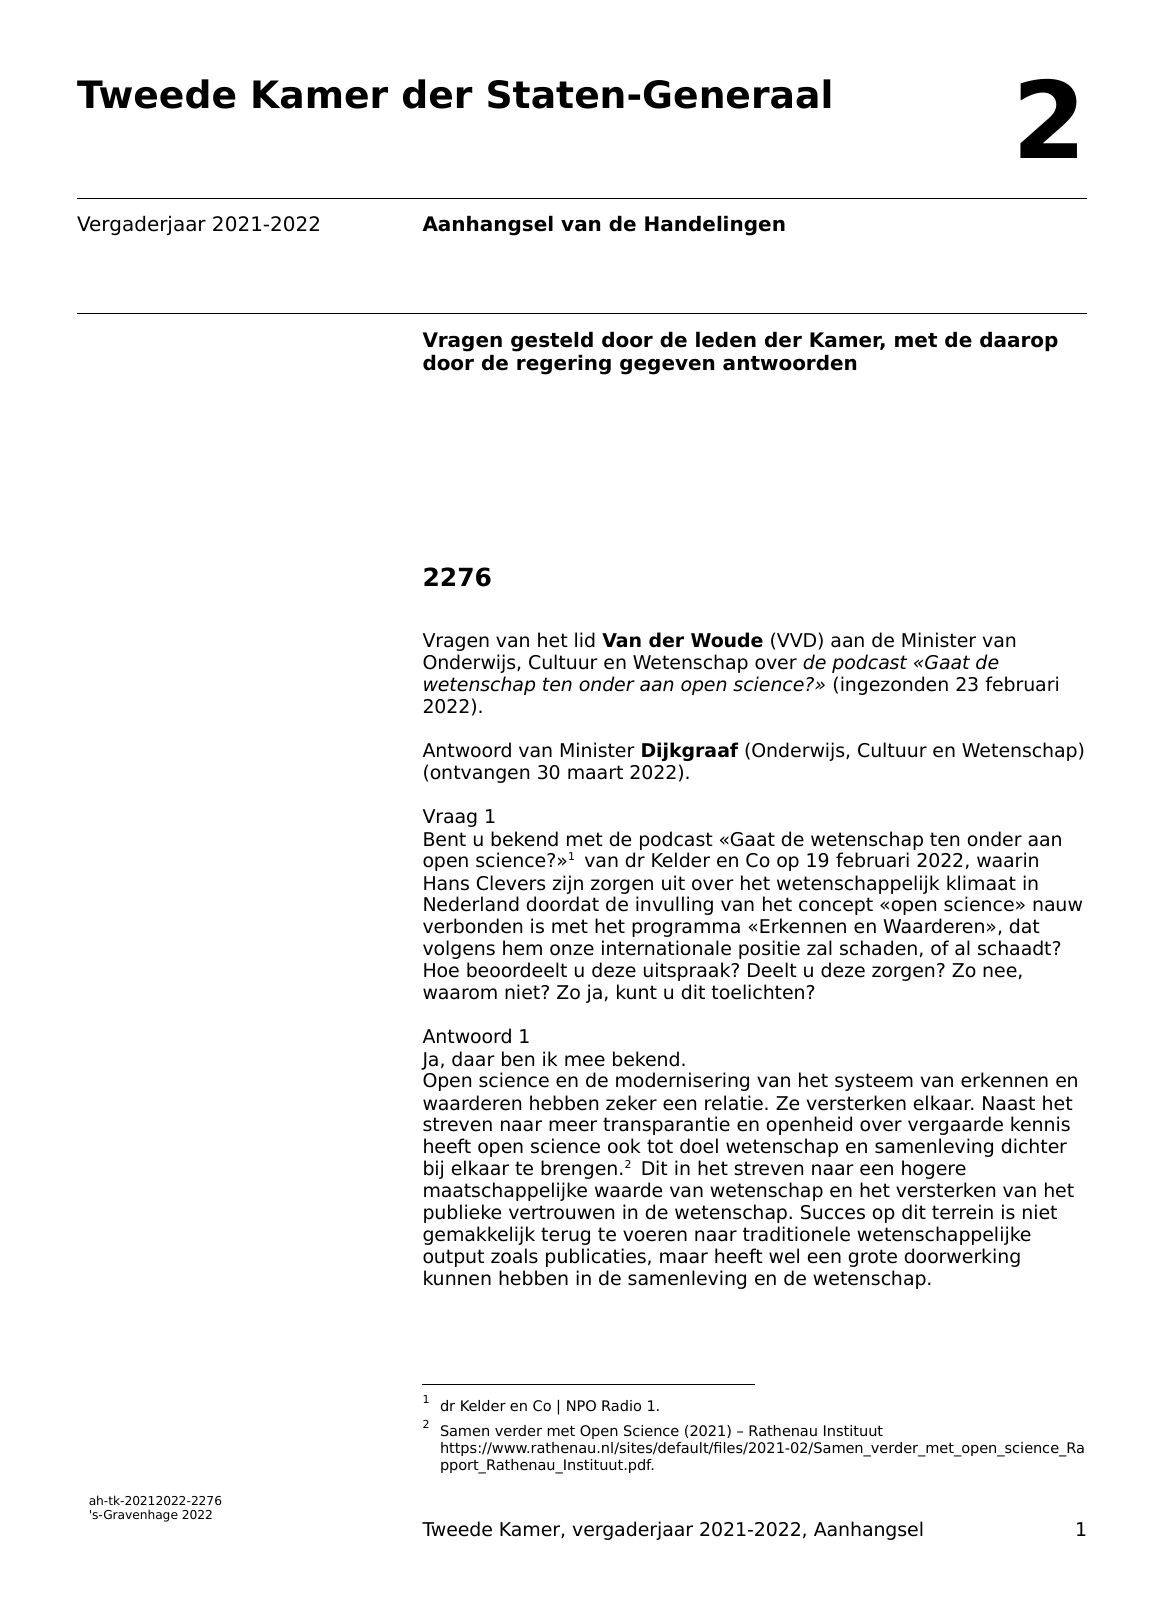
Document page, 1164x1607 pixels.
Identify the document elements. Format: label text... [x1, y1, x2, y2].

text dr Kelder en Co | NPO Radio 1. [422, 1393, 1087, 1416]
table_cell [77, 314, 422, 375]
table_cell Aanhangsel van de Handelingen [422, 199, 1087, 313]
text 2276 [422, 563, 1087, 592]
text Vragen van het lid Van der Woude (VVD) aan de Minister van Onderwijs, Cultuur en Wetenschap over de podcast «Gaat de wetenschap ten onder aan open science?» (ingezonden 23 februari 2022). [422, 630, 1087, 718]
text Ja, daar ben ik mee bekend. [422, 1048, 1087, 1070]
text Antwoord 1 [422, 1026, 1087, 1048]
text Bent u bekend met de podcast «Gaat de wetenschap ten onder aan open science?» van dr Kelder en Co op 19 februari 2022, waarin Hans Clevers zijn zorgen uit over het wetenschappelijk klimaat in Nederland doordat de invulling van het concept «open science» nauw verbonden is met het programma «Erkennen en Waarderen», dat volgens hem onze internationale positie zal schaden, of al schaadt? Hoe beoordeelt u deze uitspraak? Deelt u deze zorgen? Zo nee, waarom niet? Zo ja, kunt u dit toelichten? [422, 828, 1087, 1004]
table_cell Vergaderjaar 2021-2022 [77, 199, 422, 313]
text Vraag 1 [422, 806, 1087, 828]
text ah-tk-20212022-2276 [88, 1494, 323, 1508]
text Open science en de modernisering van het systeem van erkennen en waarderen hebben zeker een relatie. Ze versterken elkaar. Naast het streven naar meer transparantie en openheid over vergaarde kennis heeft open science ook tot doel wetenschap en samenleving dichter bij elkaar te brengen. Dit in het streven naar een hogere maatschappelijke waarde van wetenschap en het versterken van het publieke vertrouwen in de wetenschap. Succes op dit terrein is niet gemakkelijk terug te voeren naar traditionele wetenschappelijke output zoals publicaties, maar heeft wel een grote doorwerking kunnen hebben in de samenleving en de wetenschap. [422, 1070, 1087, 1290]
table_cell Vragen gesteld door de leden der Kamer, met de daarop door de regering gegeven antwoorden [422, 314, 1087, 375]
table_header Tweede Kamer der Staten-Generaal [77, 59, 886, 198]
text Samen verder met Open Science (2021) – Rathenau Instituut https://www.rathenau.nl/sites/default/files/2021-02/Samen_verder_met_open_science_Rapport_Rathenau_Instituut.pdf. [422, 1418, 1087, 1474]
text Antwoord van Minister Dijkgraaf (Onderwijs, Cultuur en Wetenschap) (ontvangen 30 maart 2022). [422, 740, 1087, 784]
text 's-Gravenhage 2022 [88, 1508, 323, 1522]
table_header 2 [886, 59, 1087, 198]
